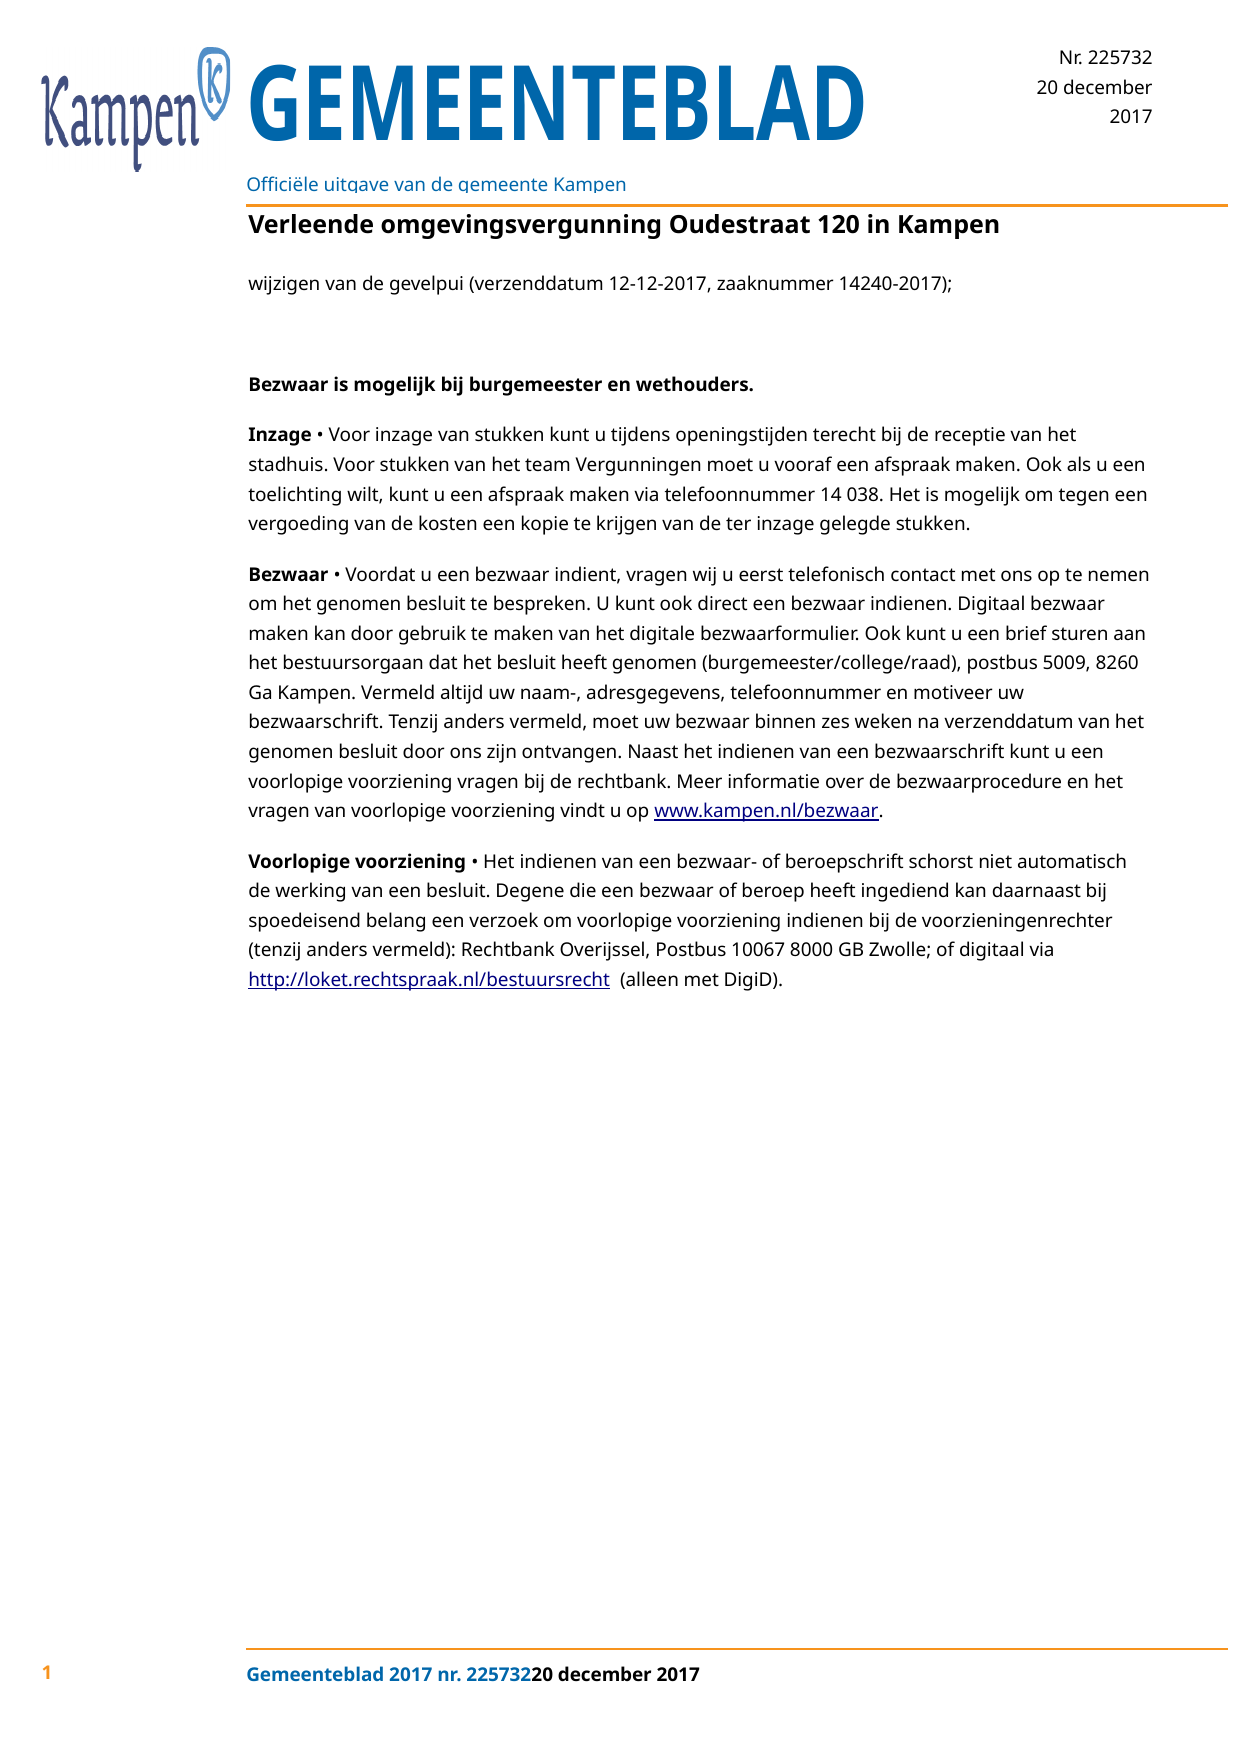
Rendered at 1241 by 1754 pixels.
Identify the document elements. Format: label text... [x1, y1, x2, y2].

picture [41, 47, 231, 172]
text Bezwaar is mogelijk bij burgemeester en wethouders. [248, 371, 1152, 397]
text wijzigen van de gevelpui (verzenddatum 12-12-2017, zaaknummer 14240-2017); [248, 270, 1152, 296]
text Bezwaar • Voordat u een bezwaar indient, vragen wij u eerst telefonisch contact met ons op te nemen om het genomen besluit te bespreken. U kunt ook direct een bezwaar indienen. Digitaal bezwaar maken kan door gebruik te maken van het digitale bezwaarformulier. Ook kunt u een brief sturen aan het bestuursorgaan dat het besluit heeft genomen (burgemeester/college/raad), postbus 5009, 8260 Ga Kampen. Vermeld altijd uw naam-, adresgegevens, telefoonnummer en motiveer uw bezwaarschrift. Tenzij anders vermeld, moet uw bezwaar binnen zes weken na verzenddatum van het genomen besluit door ons zijn ontvangen. Naast het indienen van een bezwaarschrift kunt u een voorlopige voorziening vragen bij de rechtbank. Meer informatie over de bezwaarprocedure en het vragen van voorlopige voorziening vindt u op www.kampen.nl/bezwaar. [248, 561, 1152, 823]
text Inzage • Voor inzage van stukken kunt u tijdens openingstijden terecht bij de receptie van het stadhuis. Voor stukken van het team Vergunningen moet u vooraf een afspraak maken. Ook als u een toelichting wilt, kunt u een afspraak maken via telefoonnummer 14 038. Het is mogelijk om tegen een vergoeding van de kosten een kopie te krijgen van de ter inzage gelegde stukken. [248, 422, 1152, 536]
text Verleende omgevingsvergunning Oudestraat 120 in Kampen [248, 207, 1152, 241]
text Voorlopige voorziening • Het indienen van een bezwaar- of beroepschrift schorst niet automatisch de werking van een besluit. Degene die een bezwaar of beroep heeft ingediend kan daarnaast bij spoedeisend belang een verzoek om voorlopige voorziening indienen bij de voorzieningenrechter (tenzij anders vermeld): Rechtbank Overijssel, Postbus 10067 8000 GB Zwolle; of digitaal via http://loket.rechtspraak.nl/bestuursrecht (alleen met DigiD). [248, 848, 1152, 992]
